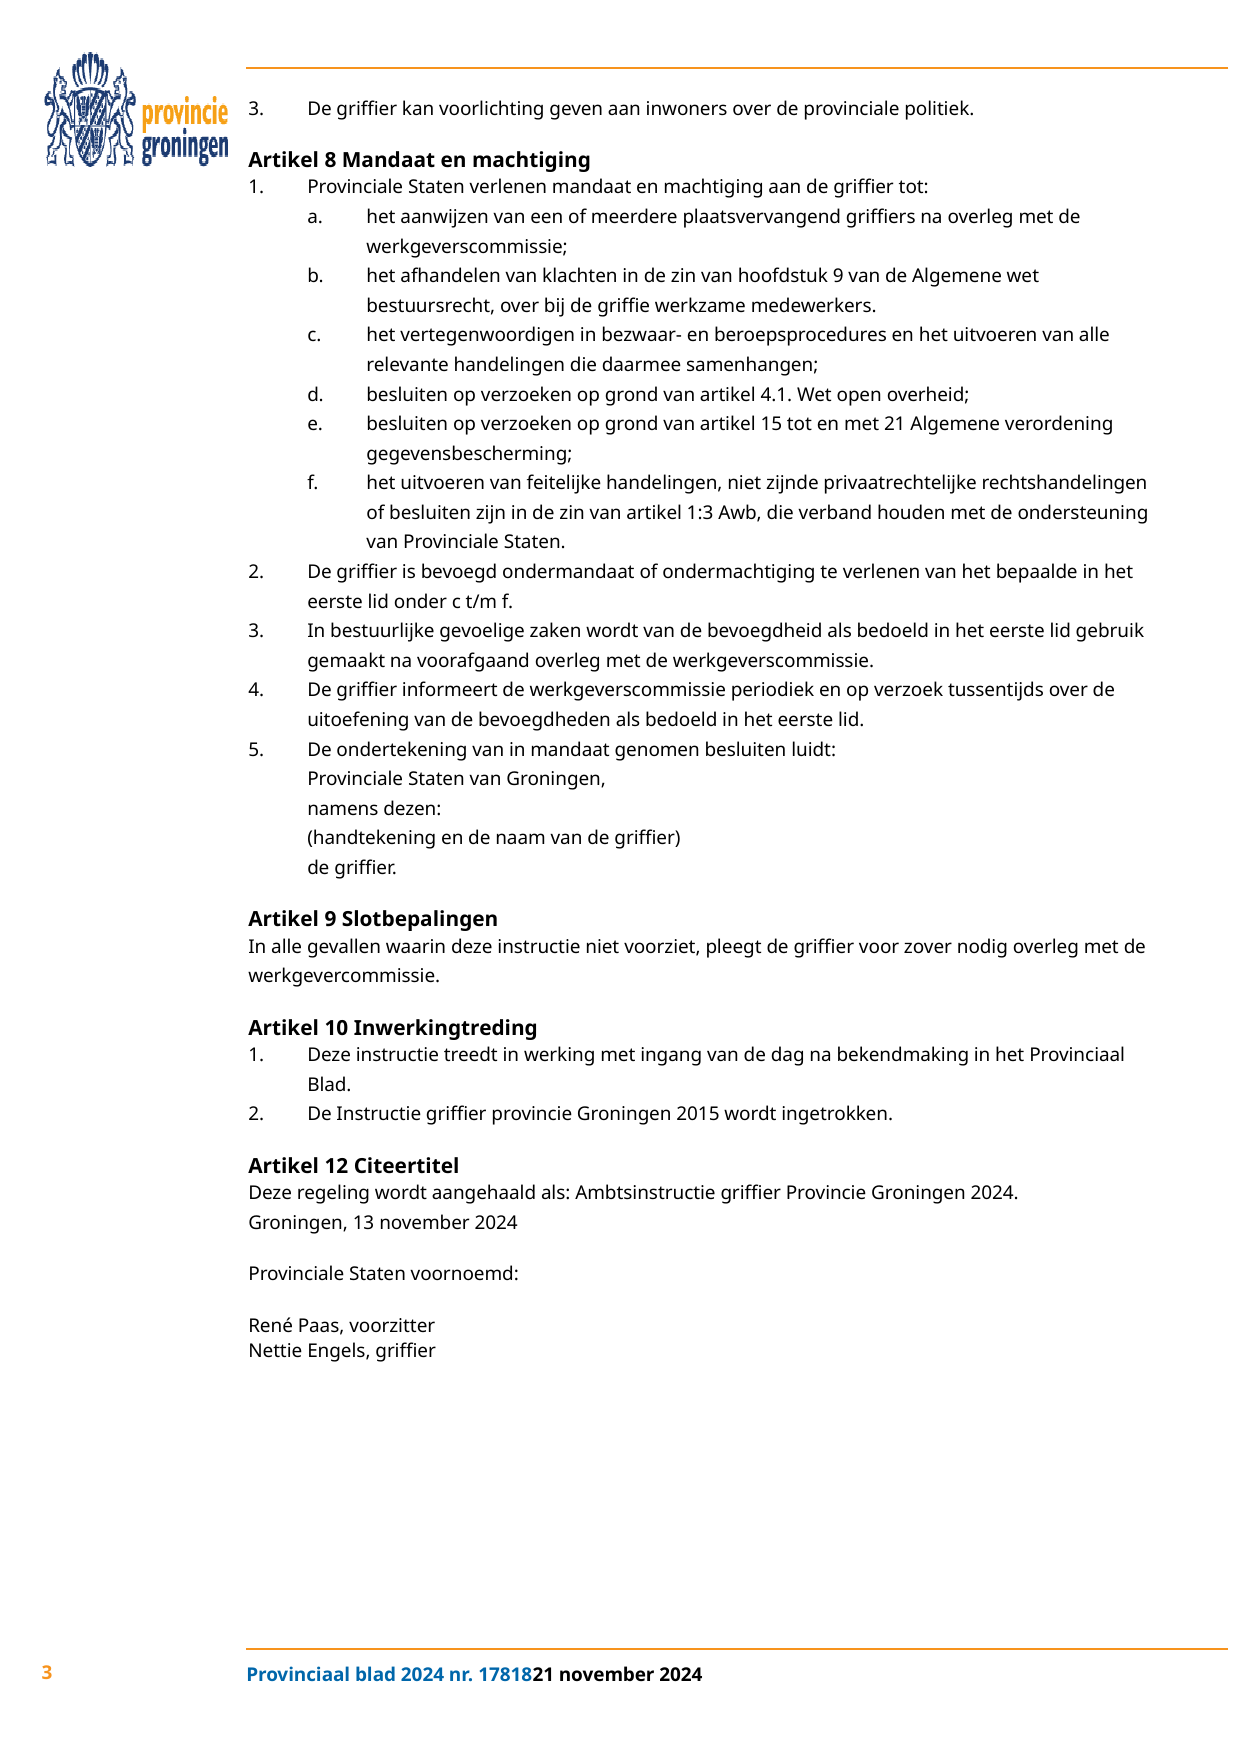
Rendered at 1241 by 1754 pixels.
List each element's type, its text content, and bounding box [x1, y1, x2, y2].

text In alle gevallen waarin deze instructie niet voorziet, pleegt de griffier voor zover nodig overleg met de werkgevercommissie. [248, 933, 1152, 988]
text René Paas, voorzitter [248, 1312, 1152, 1338]
list De ondertekening van in mandaat genomen besluiten luidt: [248, 736, 1152, 761]
list Provinciale Staten van Groningen, [248, 765, 1152, 791]
text Groningen, 13 november 2024 [248, 1209, 1152, 1235]
list Provinciale Staten verlenen mandaat en machtiging aan de griffier tot: [248, 174, 1152, 199]
list de griffier. [248, 854, 1152, 880]
list De Instructie griffier provincie Groningen 2015 wordt ingetrokken. [248, 1101, 1152, 1126]
list namens dezen: [248, 795, 1152, 821]
text Provinciale Staten voornoemd: [248, 1260, 1152, 1286]
list het afhandelen van klachten in de zin van hoofdstuk 9 van de Algemene wet bestuursrecht, over bij de griffie werkzame medewerkers. [307, 262, 1152, 318]
text Artikel 8 Mandaat en machtiging [248, 145, 1152, 174]
text Nettie Engels, griffier [248, 1338, 1152, 1363]
list het aanwijzen van een of meerdere plaatsvervangend griffiers na overleg met de werkgeverscommissie; [307, 203, 1152, 258]
list De griffier is bevoegd ondermandaat of ondermachtiging te verlenen van het bepaalde in het eerste lid onder c t/m f. [248, 558, 1152, 613]
list Deze instructie treedt in werking met ingang van de dag na bekendmaking in het Provinciaal Blad. [248, 1041, 1152, 1097]
text Artikel 10 Inwerkingtreding [248, 1013, 1152, 1041]
list besluiten op verzoeken op grond van artikel 4.1. Wet open overheid; [307, 381, 1152, 406]
list besluiten op verzoeken op grond van artikel 15 tot en met 21 Algemene verordening gegevensbescherming; [307, 410, 1152, 466]
list (handtekening en de naam van de griffier) [248, 824, 1152, 850]
list De griffier informeert de werkgeverscommissie periodiek en op verzoek tussentijds over de uitoefening van de bevoegdheden als bedoeld in het eerste lid. [248, 677, 1152, 732]
list De griffier kan voorlichting geven aan inwoners over de provinciale politiek. [248, 95, 1152, 121]
text Artikel 9 Slotbepalingen [248, 904, 1152, 933]
list het vertegenwoordigen in bezwaar- en beroepsprocedures en het uitvoeren van alle relevante handelingen die daarmee samenhangen; [307, 322, 1152, 377]
text Deze regeling wordt aangehaald als: Ambtsinstructie griffier Provincie Groningen 2024. [248, 1179, 1152, 1205]
picture [41, 47, 231, 172]
list In bestuurlijke gevoelige zaken wordt van de bevoegdheid als bedoeld in het eerste lid gebruik gemaakt na voorafgaand overleg met de werkgeverscommissie. [248, 617, 1152, 673]
list het uitvoeren van feitelijke handelingen, niet zijnde privaatrechtelijke rechtshandelingen of besluiten zijn in de zin van artikel 1:3 Awb, die verband houden met de ondersteuning van Provinciale Staten. [307, 469, 1152, 554]
text Artikel 12 Citeertitel [248, 1151, 1152, 1179]
